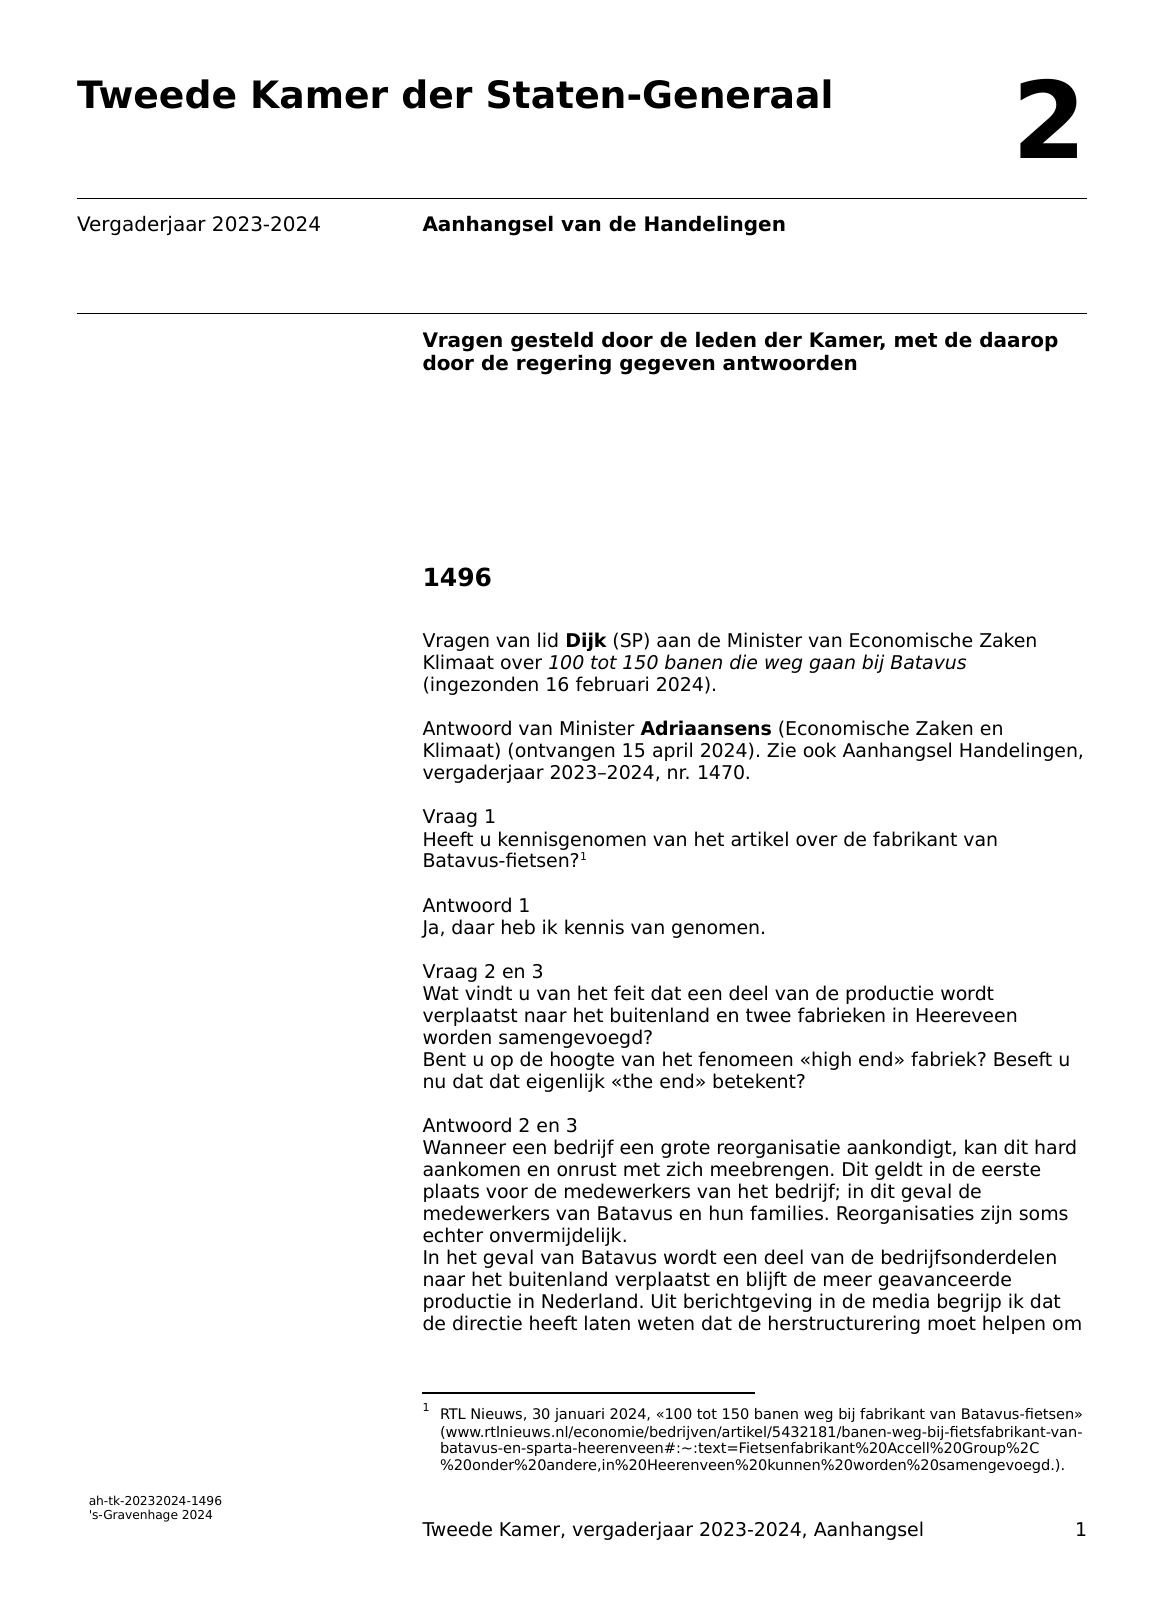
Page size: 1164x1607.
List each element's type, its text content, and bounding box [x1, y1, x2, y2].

text RTL Nieuws, 30 januari 2024, «100 tot 150 banen weg bij fabrikant van Batavus-fietsen» (www.rtlnieuws.nl/economie/bedrijven/artikel/5432181/banen-weg-bij-fietsfabrikant-van-batavus-en-sparta-heerenveen#:~:text=Fietsenfabrikant%20Accell%20Group%2C%20onder%20andere,in%20Heerenveen%20kunnen%20worden%20samengevoegd.). [422, 1402, 1087, 1474]
text Wanneer een bedrijf een grote reorganisatie aankondigt, kan dit hard aankomen en onrust met zich meebrengen. Dit geldt in de eerste plaats voor de medewerkers van het bedrijf; in dit geval de medewerkers van Batavus en hun families. Reorganisaties zijn soms echter onvermijdelijk. [422, 1137, 1087, 1247]
text Antwoord 2 en 3 [422, 1115, 1087, 1137]
text Vraag 2 en 3 [422, 961, 1087, 983]
text Antwoord van Minister Adriaansens (Economische Zaken en Klimaat) (ontvangen 15 april 2024). Zie ook Aanhangsel Handelingen, vergaderjaar 2023–2024, nr. 1470. [422, 718, 1087, 784]
text Bent u op de hoogte van het fenomeen «high end» fabriek? Beseft u nu dat dat eigenlijk «the end» betekent? [422, 1049, 1087, 1093]
text In het geval van Batavus wordt een deel van de bedrijfsonderdelen naar het buitenland verplaatst en blijft de meer geavanceerde productie in Nederland. Uit berichtgeving in de media begrijp ik dat de directie heeft laten weten dat de herstructurering moet helpen om [422, 1247, 1087, 1334]
text Ja, daar heb ik kennis van genomen. [422, 917, 1087, 938]
table_cell [77, 314, 422, 375]
table_header 2 [886, 59, 1087, 198]
text Vragen van lid Dijk (SP) aan de Minister van Economische Zaken Klimaat over 100 tot 150 banen die weg gaan bij Batavus (ingezonden 16 februari 2024). [422, 630, 1087, 696]
table_cell Aanhangsel van de Handelingen [422, 199, 1087, 313]
table_header Tweede Kamer der Staten-Generaal [77, 59, 886, 198]
text 's-Gravenhage 2024 [88, 1508, 323, 1522]
table_cell Vragen gesteld door de leden der Kamer, met de daarop door de regering gegeven antwoorden [422, 314, 1087, 375]
table_cell Vergaderjaar 2023-2024 [77, 199, 422, 313]
text Wat vindt u van het feit dat een deel van de productie wordt verplaatst naar het buitenland en twee fabrieken in Heereveen worden samengevoegd? [422, 983, 1087, 1049]
text Heeft u kennisgenomen van het artikel over de fabrikant van Batavus-fietsen? [422, 828, 1087, 872]
text Vraag 1 [422, 806, 1087, 828]
text 1496 [422, 563, 1087, 592]
text ah-tk-20232024-1496 [88, 1494, 323, 1508]
text Antwoord 1 [422, 894, 1087, 917]
